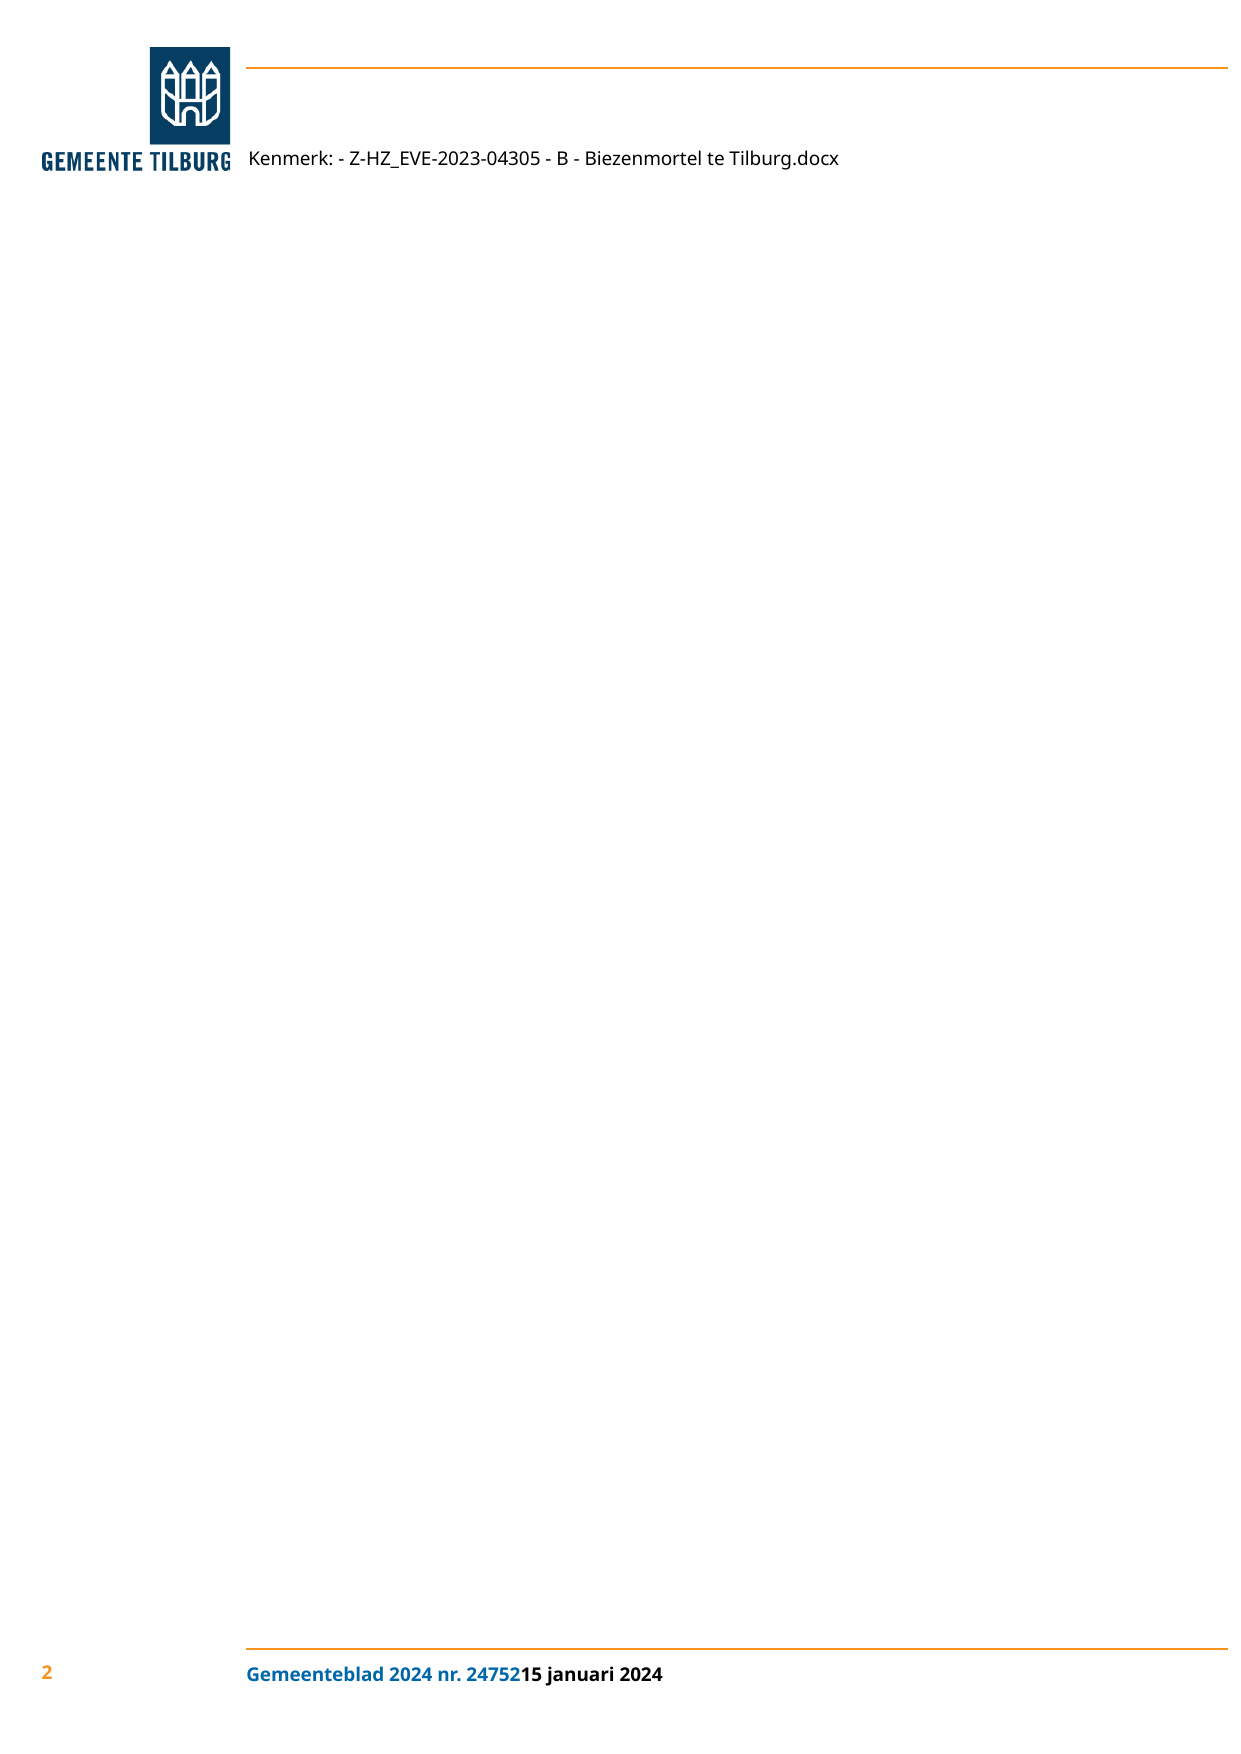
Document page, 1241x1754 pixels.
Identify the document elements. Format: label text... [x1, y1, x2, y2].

text Kenmerk: - Z-HZ_EVE-2023-04305 - B - Biezenmortel te Tilburg.docx [248, 145, 1152, 171]
picture [41, 47, 231, 172]
